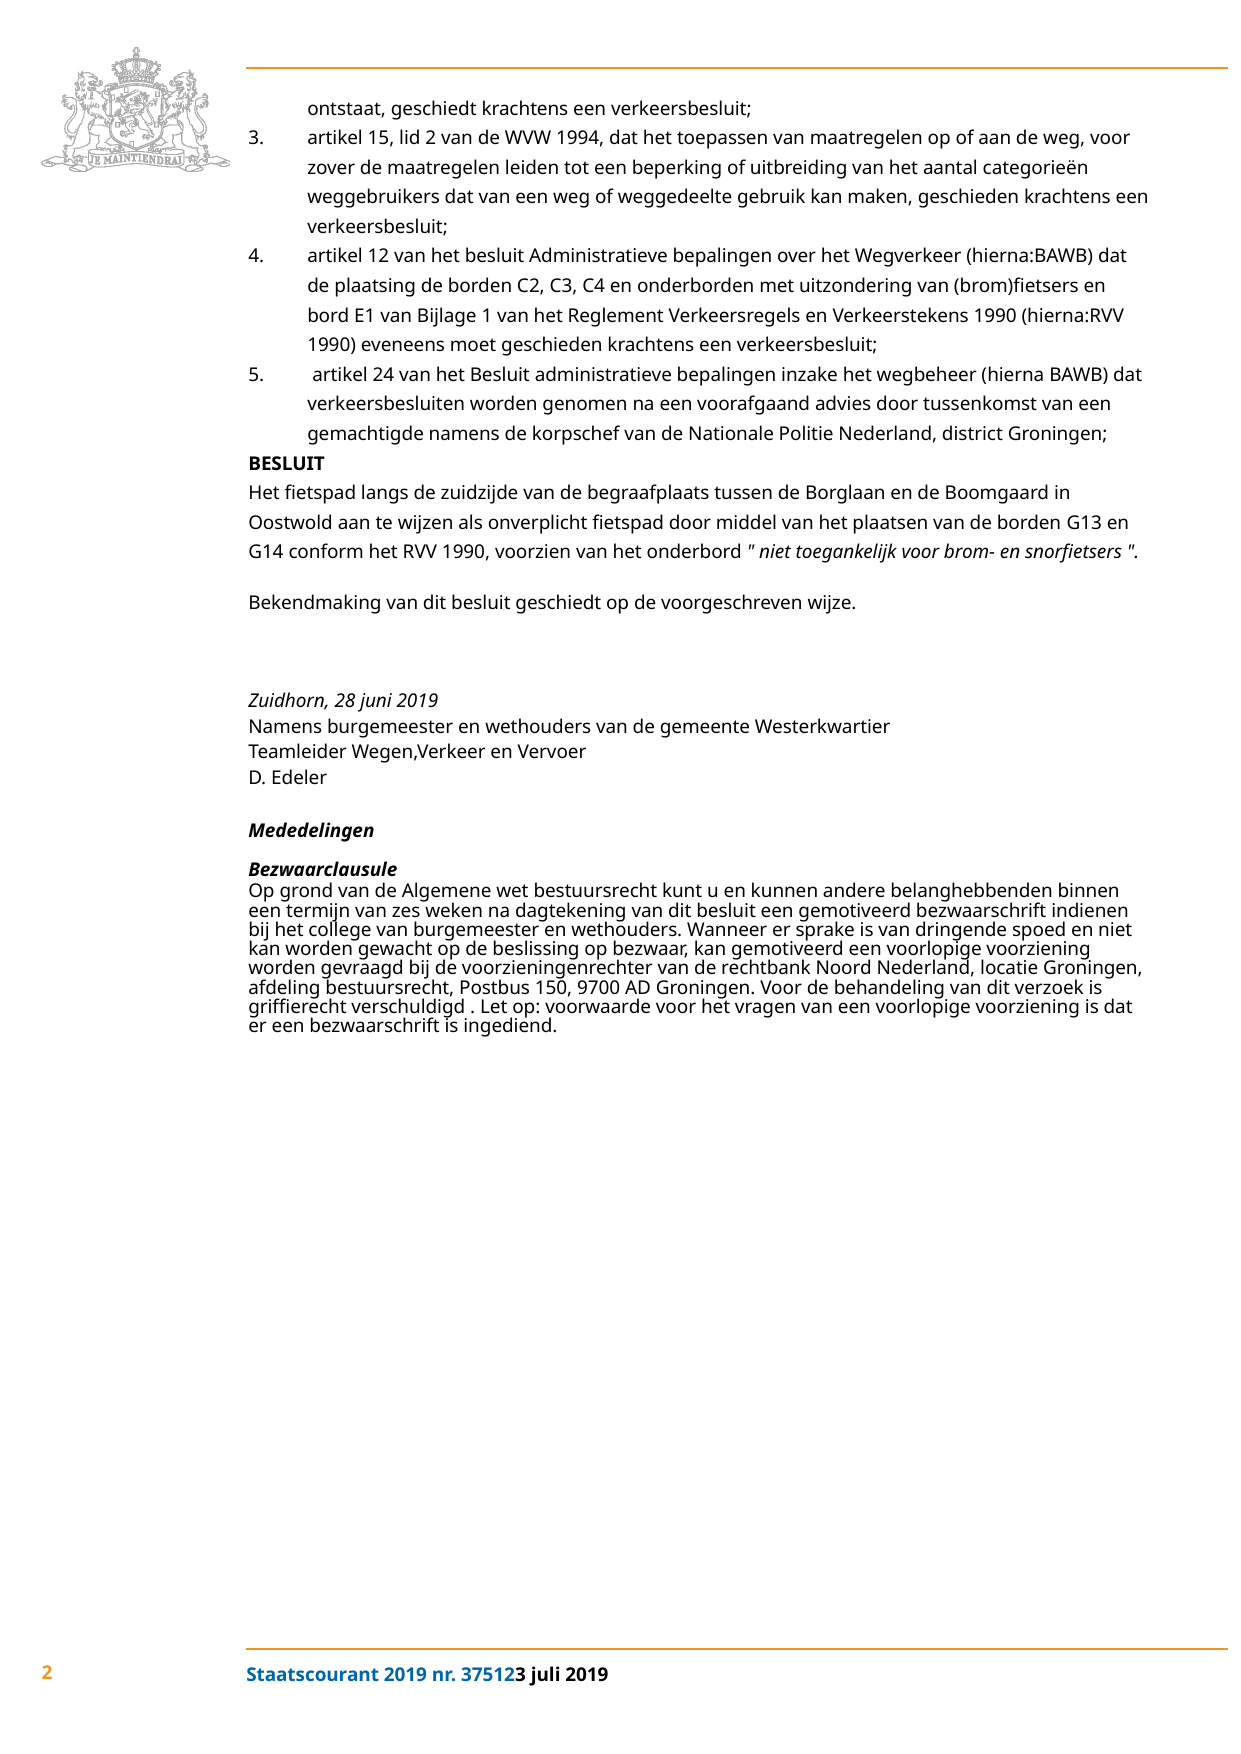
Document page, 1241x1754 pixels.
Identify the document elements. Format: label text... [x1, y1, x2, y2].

text Op grond van de Algemene wet bestuursrecht kunt u en kunnen andere belanghebbenden binnen een termijn van zes weken na dagtekening van dit besluit een gemotiveerd bezwaarschrift indienen bij het college van burgemeester en wethouders. Wanneer er sprake is van dringende spoed en niet kan worden gewacht op de beslissing op bezwaar, kan gemotiveerd een voorlopige voorziening worden gevraagd bij de voorzieningenrechter van de rechtbank Noord Nederland, locatie Groningen, afdeling bestuursrecht, Postbus 150, 9700 AD Groningen. Voor de behandeling van dit verzoek is griffierecht verschuldigd . Let op: voorwaarde voor het vragen van een voorlopige voorziening is dat er een bezwaarschrift is ingediend. [248, 882, 1152, 1036]
text Het fietspad langs de zuidzijde van de begraafplaats tussen de Borglaan en de Boomgaard in Oostwold aan te wijzen als onverplicht fietspad door middel van het plaatsen van de borden G13 en G14 conform het RVV 1990, voorzien van het onderbord " niet toegankelijk voor brom- en snorfietsers ". [248, 479, 1152, 564]
list artikel 24 van het Besluit administratieve bepalingen inzake het wegbeheer (hierna BAWB) dat verkeersbesluiten worden genomen na een voorafgaand advies door tussenkomst van een gemachtigde namens de korpschef van de Nationale Politie Nederland, district Groningen; [248, 361, 1152, 446]
list artikel 12 van het besluit Administratieve bepalingen over het Wegverkeer (hierna:BAWB) dat de plaatsing de borden C2, C3, C4 en onderborden met uitzondering van (brom)fietsers en bord E1 van Bijlage 1 van het Reglement Verkeersregels en Verkeerstekens 1990 (hierna:RVV 1990) eveneens moet geschieden krachtens een verkeersbesluit; [248, 243, 1152, 357]
text Mededelingen [248, 817, 1152, 843]
text BESLUIT [248, 450, 1152, 476]
list artikel 15, lid 2 van de WVW 1994, dat het toepassen van maatregelen op of aan de weg, voor zover de maatregelen leiden tot een beperking of uitbreiding van het aantal categorieën weggebruikers dat van een weg of weggedeelte gebruik kan maken, geschieden krachtens een verkeersbesluit; [248, 124, 1152, 239]
text Namens burgemeester en wethouders van de gemeente Westerkwartier [248, 713, 1152, 739]
list ontstaat, geschiedt krachtens een verkeersbesluit; [248, 95, 1152, 121]
text D. Edeler [248, 764, 1152, 790]
text Zuidhorn, 28 juni 2019 [248, 687, 1152, 713]
text Bekendmaking van dit besluit geschiedt op de voorgeschreven wijze. [248, 589, 1152, 615]
text Bezwaarclausule [248, 857, 1152, 882]
text Teamleider Wegen,Verkeer en Vervoer [248, 739, 1152, 764]
picture [41, 47, 231, 172]
